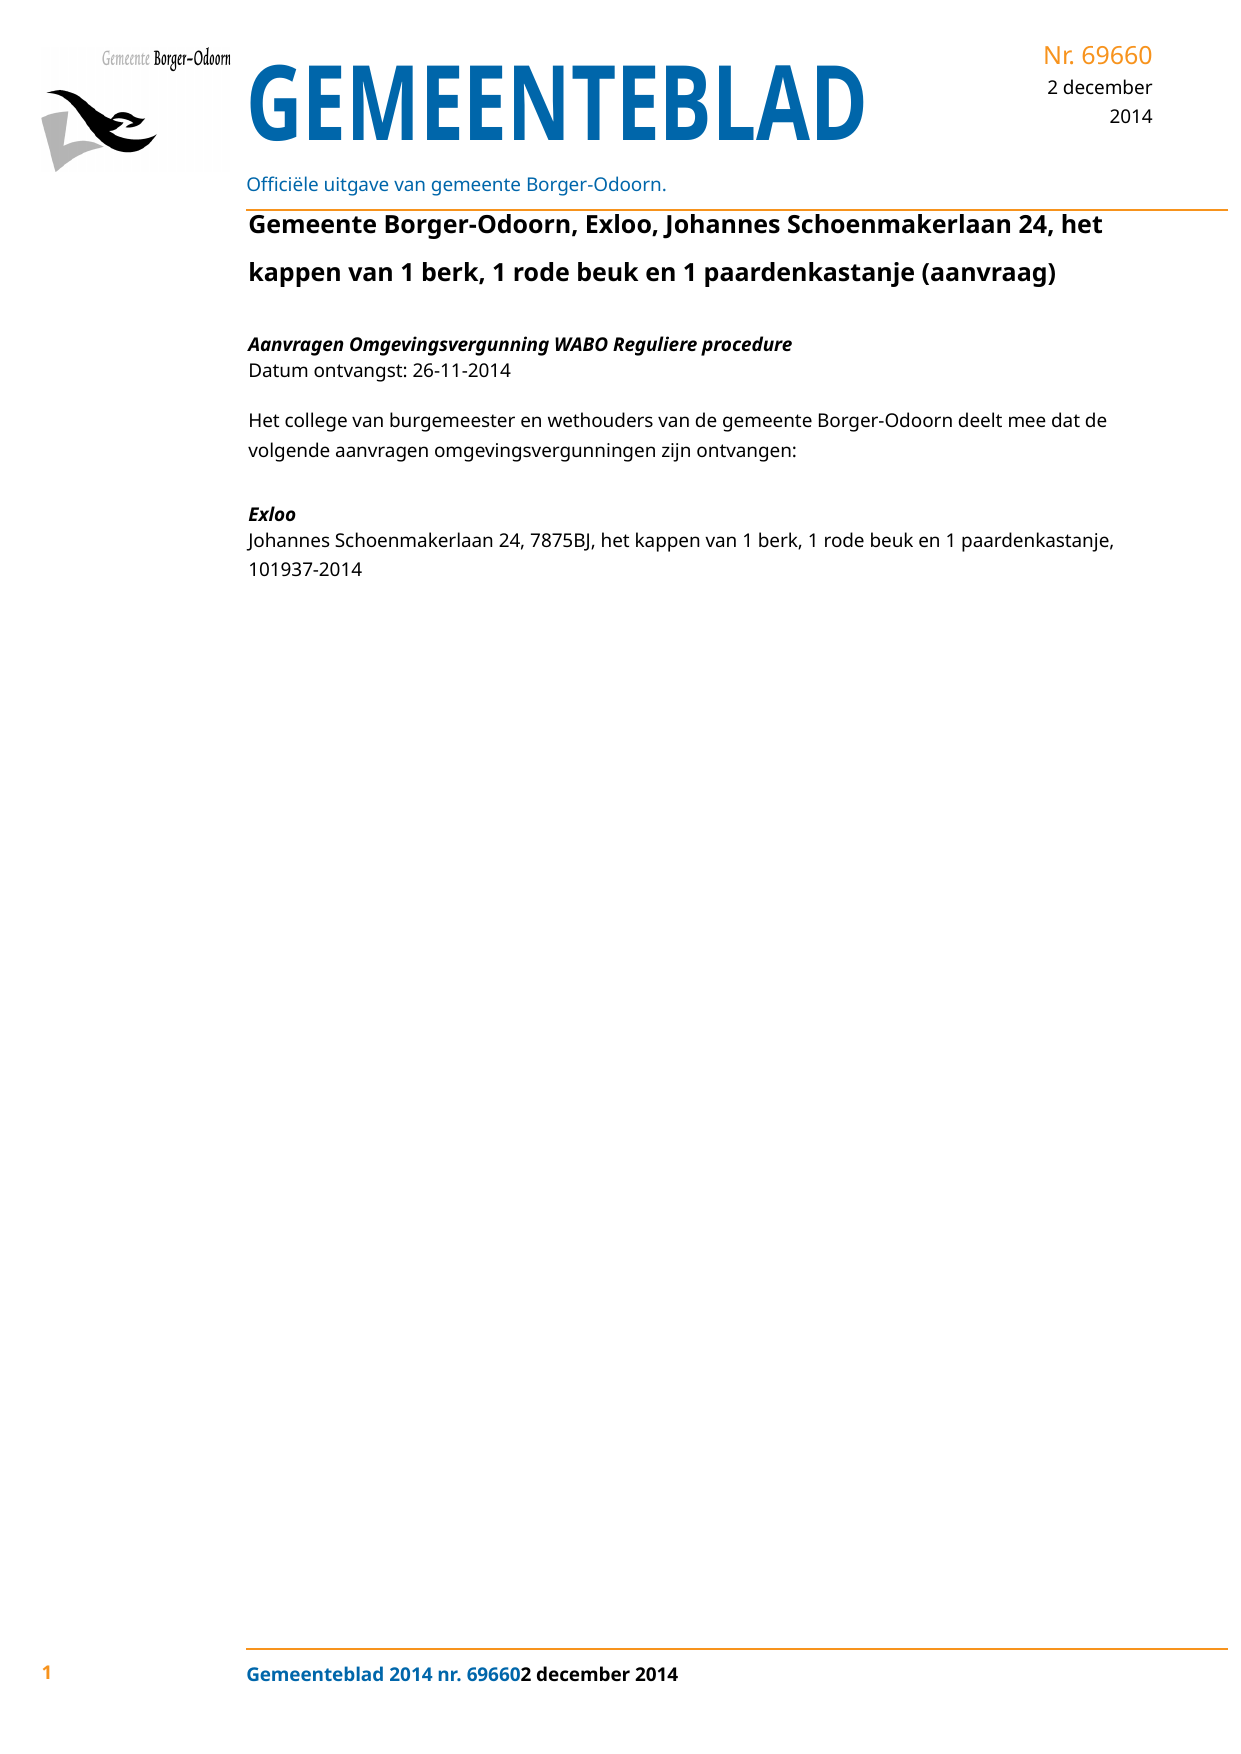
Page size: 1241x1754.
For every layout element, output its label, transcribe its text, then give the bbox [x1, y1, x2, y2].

text Gemeente Borger-Odoorn, Exloo, Johannes Schoenmakerlaan 24, het kappen van 1 berk, 1 rode beuk en 1 paardenkastanje (aanvraag) [248, 211, 1152, 288]
text Het college van burgemeester en wethouders van de gemeente Borger-Odoorn deelt mee dat de volgende aanvragen omgevingsvergunningen zijn ontvangen: [248, 408, 1152, 463]
text Aanvragen Omgevingsvergunning WABO Reguliere procedure [248, 331, 1152, 357]
text Exloo [248, 501, 1152, 527]
text Datum ontvangst: 26-11-2014 [248, 357, 1152, 383]
text Johannes Schoenmakerlaan 24, 7875BJ, het kappen van 1 berk, 1 rode beuk en 1 paardenkastanje, 101937-2014 [248, 527, 1152, 582]
picture [41, 47, 231, 172]
